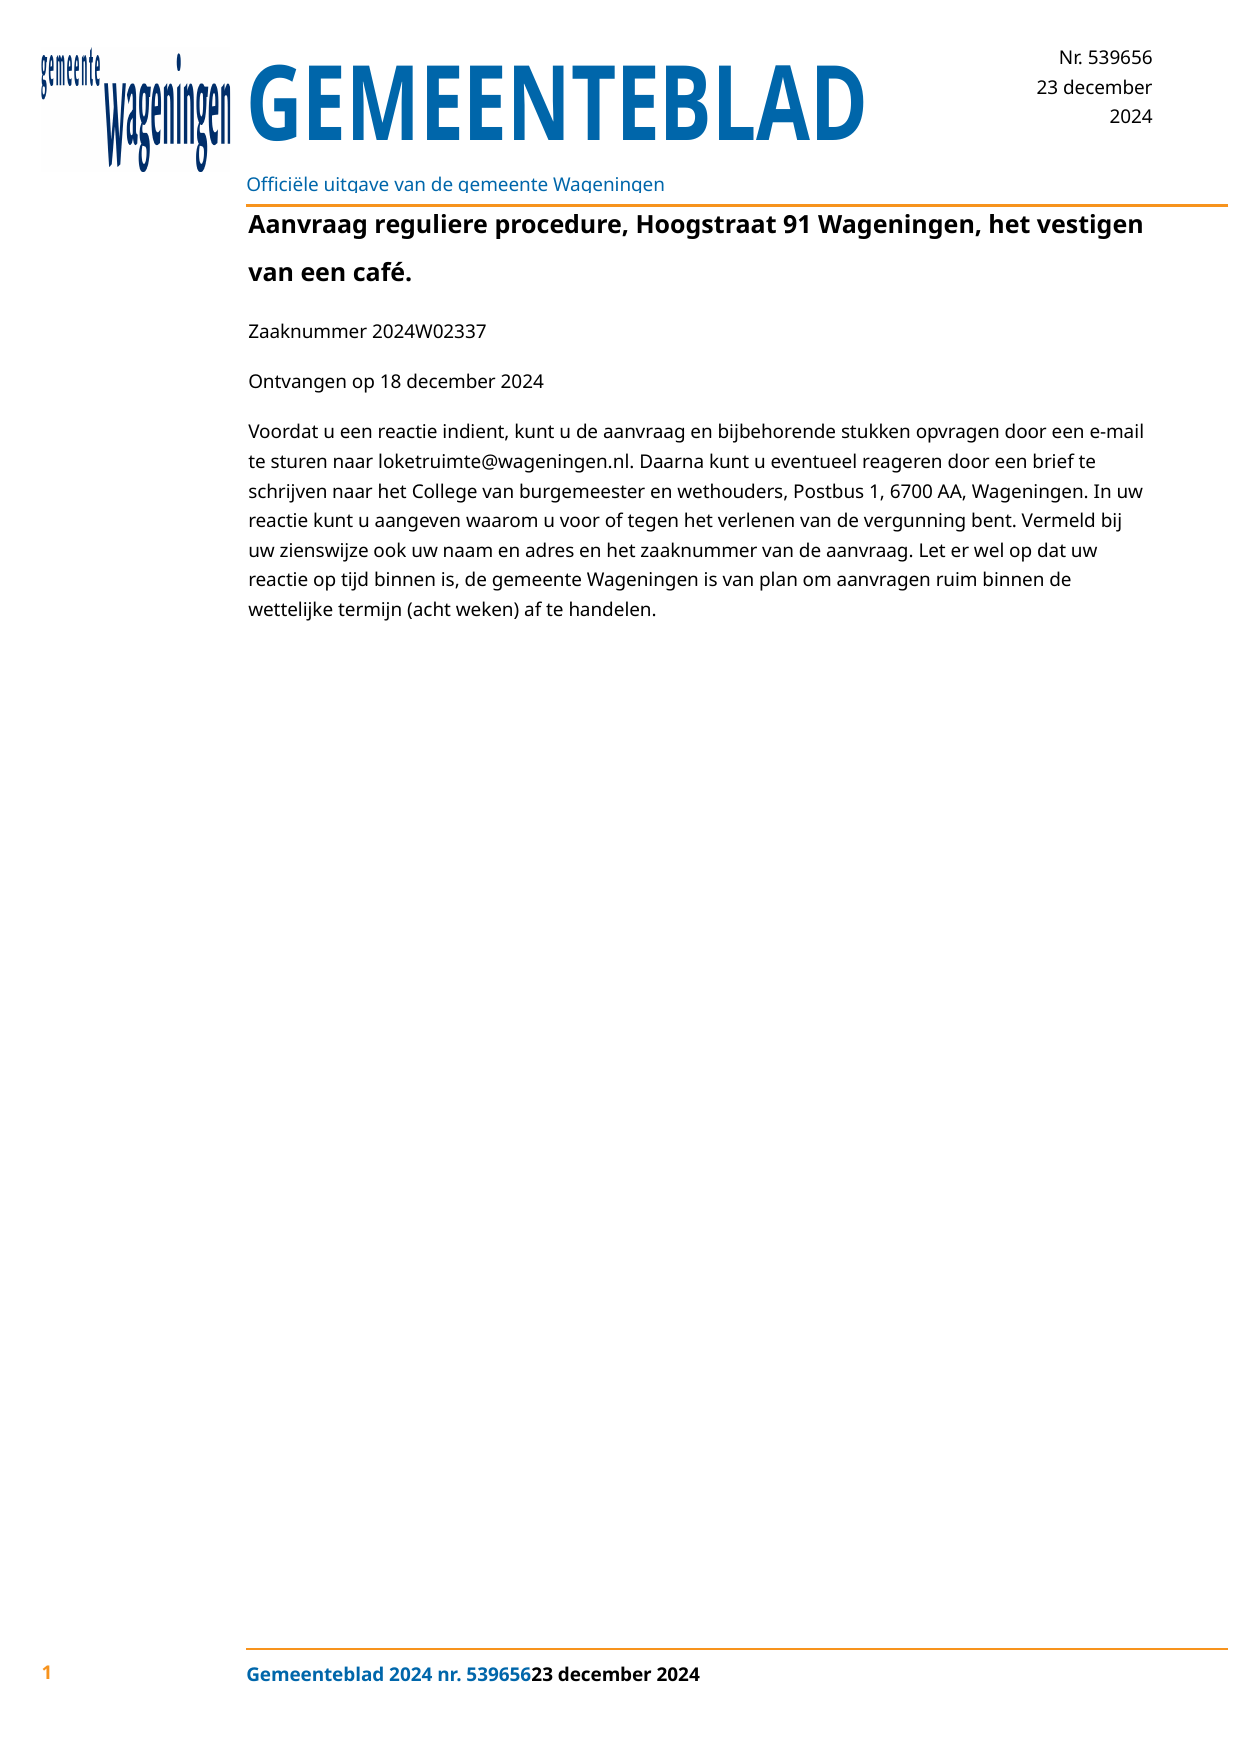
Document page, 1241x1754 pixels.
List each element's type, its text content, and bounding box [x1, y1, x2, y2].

text Voordat u een reactie indient, kunt u de aanvraag en bijbehorende stukken opvragen door een e-mail te sturen naar loketruimte@wageningen.nl. Daarna kunt u eventueel reageren door een brief te schrijven naar het College van burgemeester en wethouders, Postbus 1, 6700 AA, Wageningen. In uw reactie kunt u aangeven waarom u voor of tegen het verlenen van de vergunning bent. Vermeld bij uw zienswijze ook uw naam en adres en het zaaknummer van de aanvraag. Let er wel op dat uw reactie op tijd binnen is, de gemeente Wageningen is van plan om aanvragen ruim binnen de wettelijke termijn (acht weken) af te handelen. [248, 419, 1152, 622]
picture [41, 47, 231, 172]
text Zaaknummer 2024W02337 [248, 318, 1152, 344]
text Ontvangen op 18 december 2024 [248, 368, 1152, 394]
text Aanvraag reguliere procedure, Hoogstraat 91 Wageningen, het vestigen van een café. [248, 207, 1152, 288]
